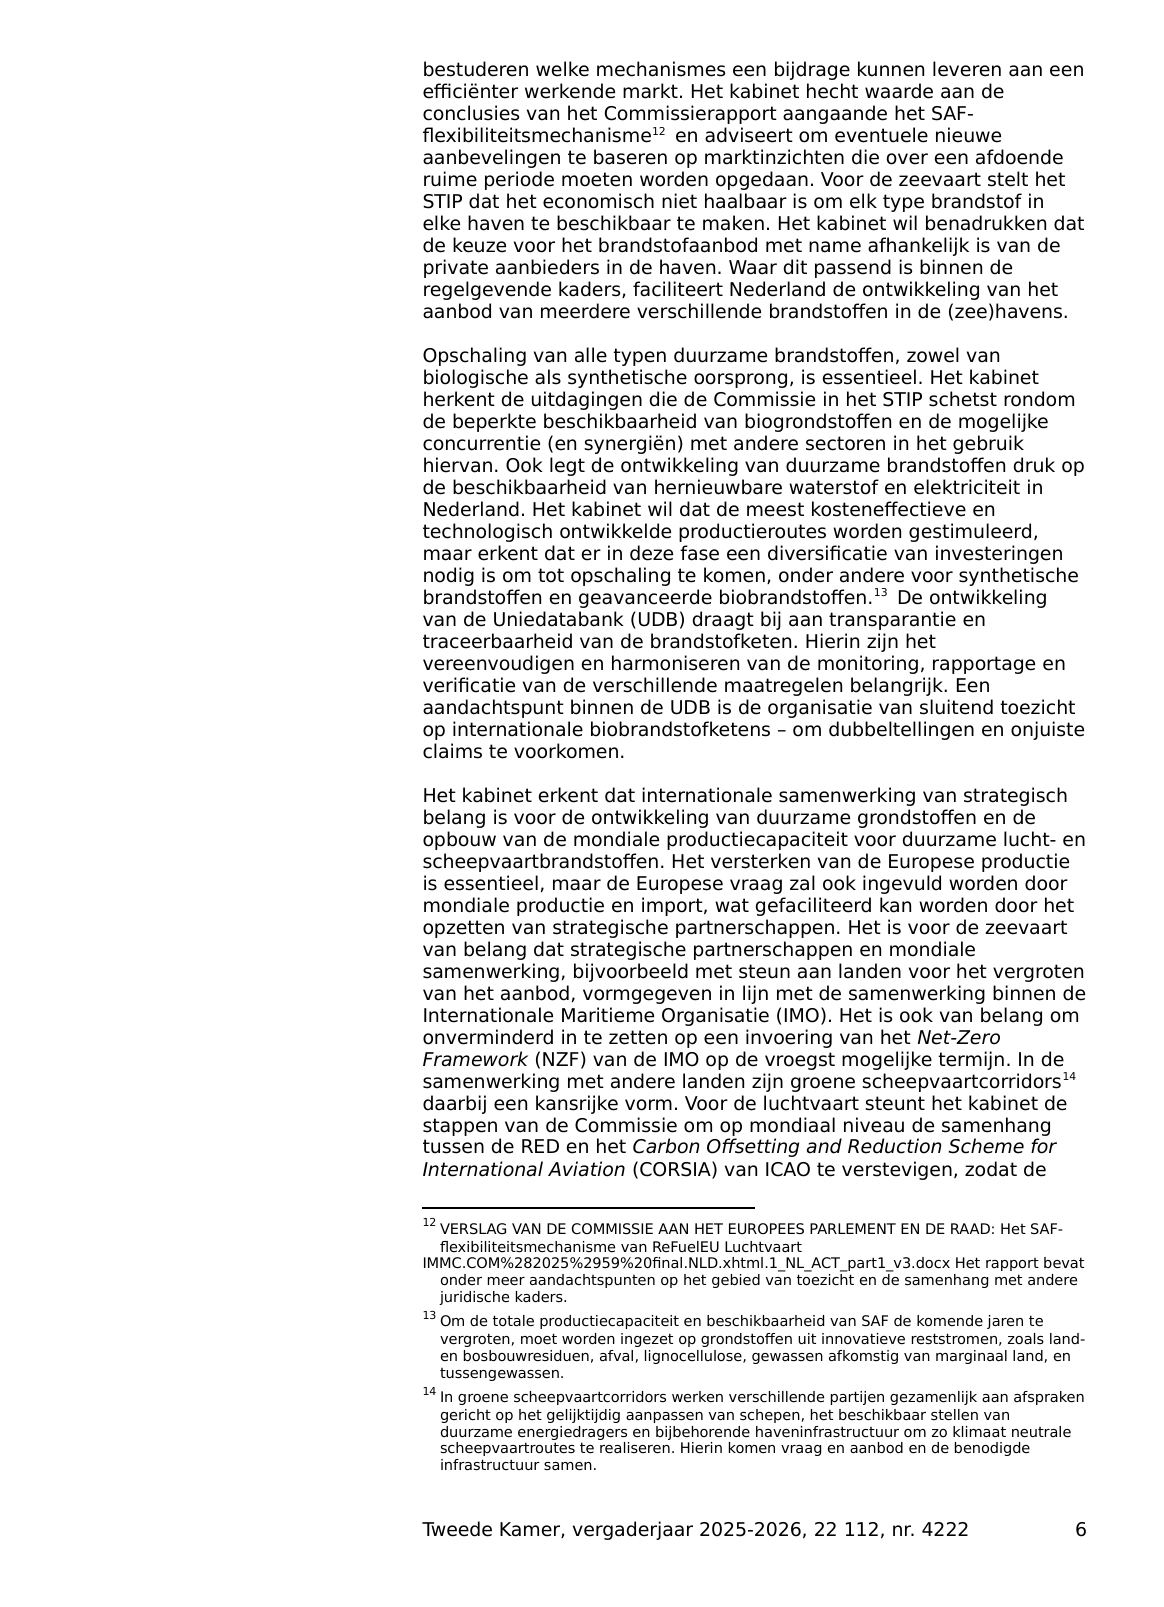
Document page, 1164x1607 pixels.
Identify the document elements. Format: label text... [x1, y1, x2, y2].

text In groene scheepvaartcorridors werken verschillende partijen gezamenlijk aan afspraken gericht op het gelijktijdig aanpassen van schepen, het beschikbaar stellen van duurzame energiedragers en bijbehorende haveninfrastructuur om zo klimaat neutrale scheepvaartroutes te realiseren. Hierin komen vraag en aanbod en de benodigde infrastructuur samen. [422, 1385, 1087, 1474]
text bestuderen welke mechanismes een bijdrage kunnen leveren aan een efficiënter werkende markt. Het kabinet hecht waarde aan de conclusies van het Commissierapport aangaande het SAF-flexibiliteitsmechanisme en adviseert om eventuele nieuwe aanbevelingen te baseren op marktinzichten die over een afdoende ruime periode moeten worden opgedaan. Voor de zeevaart stelt het STIP dat het economisch niet haalbaar is om elk type brandstof in elke haven te beschikbaar te maken. Het kabinet wil benadrukken dat de keuze voor het brandstofaanbod met name afhankelijk is van de private aanbieders in de haven. Waar dit passend is binnen de regelgevende kaders, faciliteert Nederland de ontwikkeling van het aanbod van meerdere verschillende brandstoffen in de (zee)havens. [422, 59, 1087, 323]
text VERSLAG VAN DE COMMISSIE AAN HET EUROPEES PARLEMENT EN DE RAAD: Het SAF-flexibiliteitsmechanisme van ReFuelEU Luchtvaart [422, 1217, 1087, 1256]
text Het kabinet erkent dat internationale samenwerking van strategisch belang is voor de ontwikkeling van duurzame grondstoffen en de opbouw van de mondiale productiecapaciteit voor duurzame lucht- en scheepvaartbrandstoffen. Het versterken van de Europese productie is essentieel, maar de Europese vraag zal ook ingevuld worden door mondiale productie en import, wat gefaciliteerd kan worden door het opzetten van strategische partnerschappen. Het is voor de zeevaart van belang dat strategische partnerschappen en mondiale samenwerking, bijvoorbeeld met steun aan landen voor het vergroten van het aanbod, vormgegeven in lijn met de samenwerking binnen de Internationale Maritieme Organisatie (IMO). Het is ook van belang om onverminderd in te zetten op een invoering van het Net-Zero Framework (NZF) van de IMO op de vroegst mogelijke termijn. In de samenwerking met andere landen zijn groene scheepvaartcorridors daarbij een kansrijke vorm. Voor de luchtvaart steunt het kabinet de stappen van de Commissie om op mondiaal niveau de samenhang tussen de RED en het Carbon Offsetting and Reduction Scheme for International Aviation (CORSIA) van ICAO te verstevigen, zodat de [422, 785, 1087, 1180]
text Om de totale productiecapaciteit en beschikbaarheid van SAF de komende jaren te vergroten, moet worden ingezet op grondstoffen uit innovatieve reststromen, zoals land- en bosbouwresiduen, afval, lignocellulose, gewassen afkomstig van marginaal land, en tussengewassen. [422, 1309, 1087, 1382]
text IMMC.COM%282025%2959%20final.NLD.xhtml.1_NL_ACT_part1_v3.docx Het rapport bevat onder meer aandachtspunten op het gebied van toezicht en de samenhang met andere juridische kaders. [422, 1256, 1087, 1306]
text Opschaling van alle typen duurzame brandstoffen, zowel van biologische als synthetische oorsprong, is essentieel. Het kabinet herkent de uitdagingen die de Commissie in het STIP schetst rondom de beperkte beschikbaarheid van biogrondstoffen en de mogelijke concurrentie (en synergiën) met andere sectoren in het gebruik hiervan. Ook legt de ontwikkeling van duurzame brandstoffen druk op de beschikbaarheid van hernieuwbare waterstof en elektriciteit in Nederland. Het kabinet wil dat de meest kosteneffectieve en technologisch ontwikkelde productieroutes worden gestimuleerd, maar erkent dat er in deze fase een diversificatie van investeringen nodig is om tot opschaling te komen, onder andere voor synthetische brandstoffen en geavanceerde biobrandstoffen. De ontwikkeling van de Uniedatabank (UDB) draagt bij aan transparantie en traceerbaarheid van de brandstofketen. Hierin zijn het vereenvoudigen en harmoniseren van de monitoring, rapportage en verificatie van de verschillende maatregelen belangrijk. Een aandachtspunt binnen de UDB is de organisatie van sluitend toezicht op internationale biobrandstofketens – om dubbeltellingen en onjuiste claims te voorkomen. [422, 345, 1087, 763]
